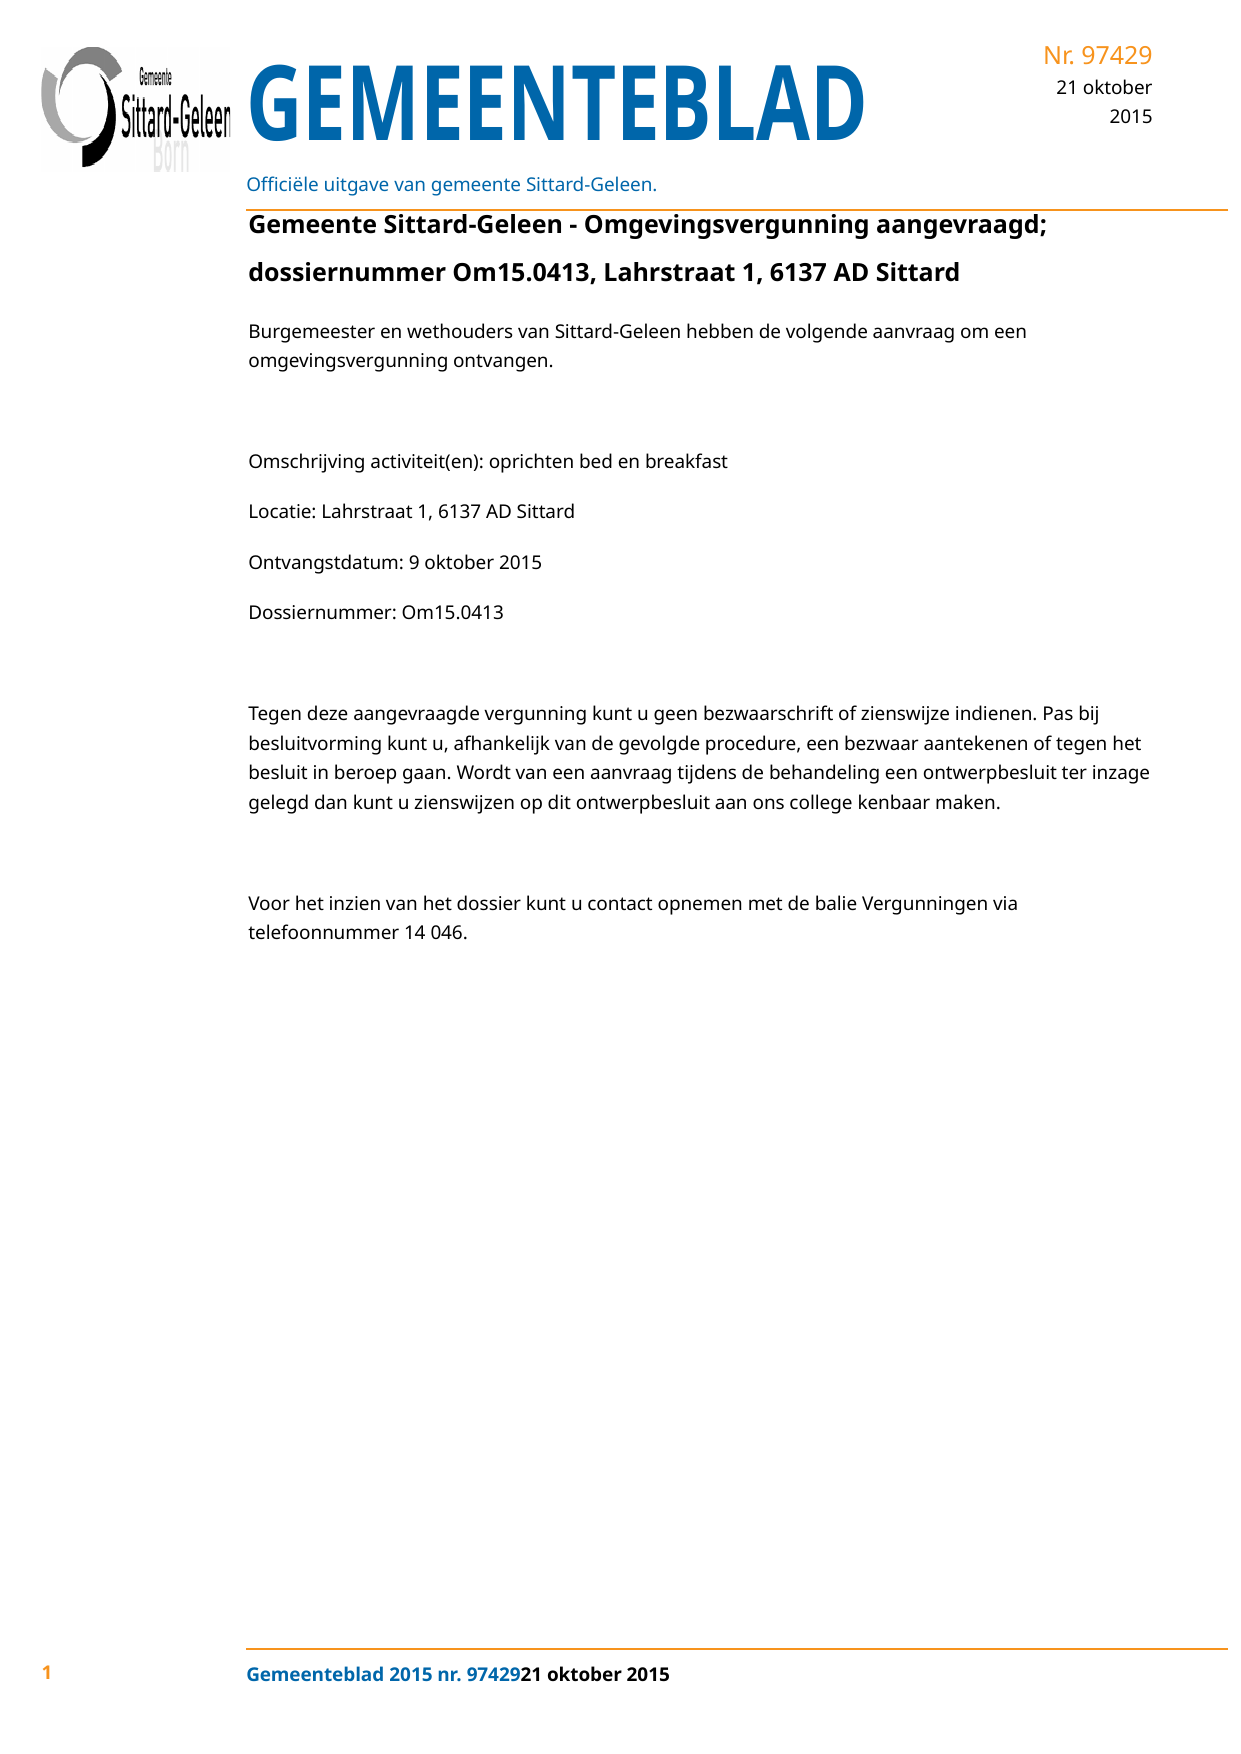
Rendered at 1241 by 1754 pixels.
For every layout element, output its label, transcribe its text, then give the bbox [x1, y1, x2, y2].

text Gemeente Sittard-Geleen - Omgevingsvergunning aangevraagd; dossiernummer Om15.0413, Lahrstraat 1, 6137 AD Sittard [248, 211, 1152, 288]
text Tegen deze aangevraagde vergunning kunt u geen bezwaarschrift of zienswijze indienen. Pas bij besluitvorming kunt u, afhankelijk van de gevolgde procedure, een bezwaar aantekenen of tegen het besluit in beroep gaan. Wordt van een aanvraag tijdens de behandeling een ontwerpbesluit ter inzage gelegd dan kunt u zienswijzen op dit ontwerpbesluit aan ons college kenbaar maken. [248, 700, 1152, 815]
text Omschrijving activiteit(en): oprichten bed en breakfast [248, 448, 1152, 474]
text Burgemeester en wethouders van Sittard-Geleen hebben de volgende aanvraag om een omgevingsvergunning ontvangen. [248, 318, 1152, 373]
text Dossiernummer: Om15.0413 [248, 599, 1152, 625]
text Voor het inzien van het dossier kunt u contact opnemen met de balie Vergunningen via telefoonnummer 14 046. [248, 890, 1152, 945]
text Locatie: Lahrstraat 1, 6137 AD Sittard [248, 499, 1152, 524]
text Ontvangstdatum: 9 oktober 2015 [248, 549, 1152, 575]
picture [41, 47, 231, 172]
